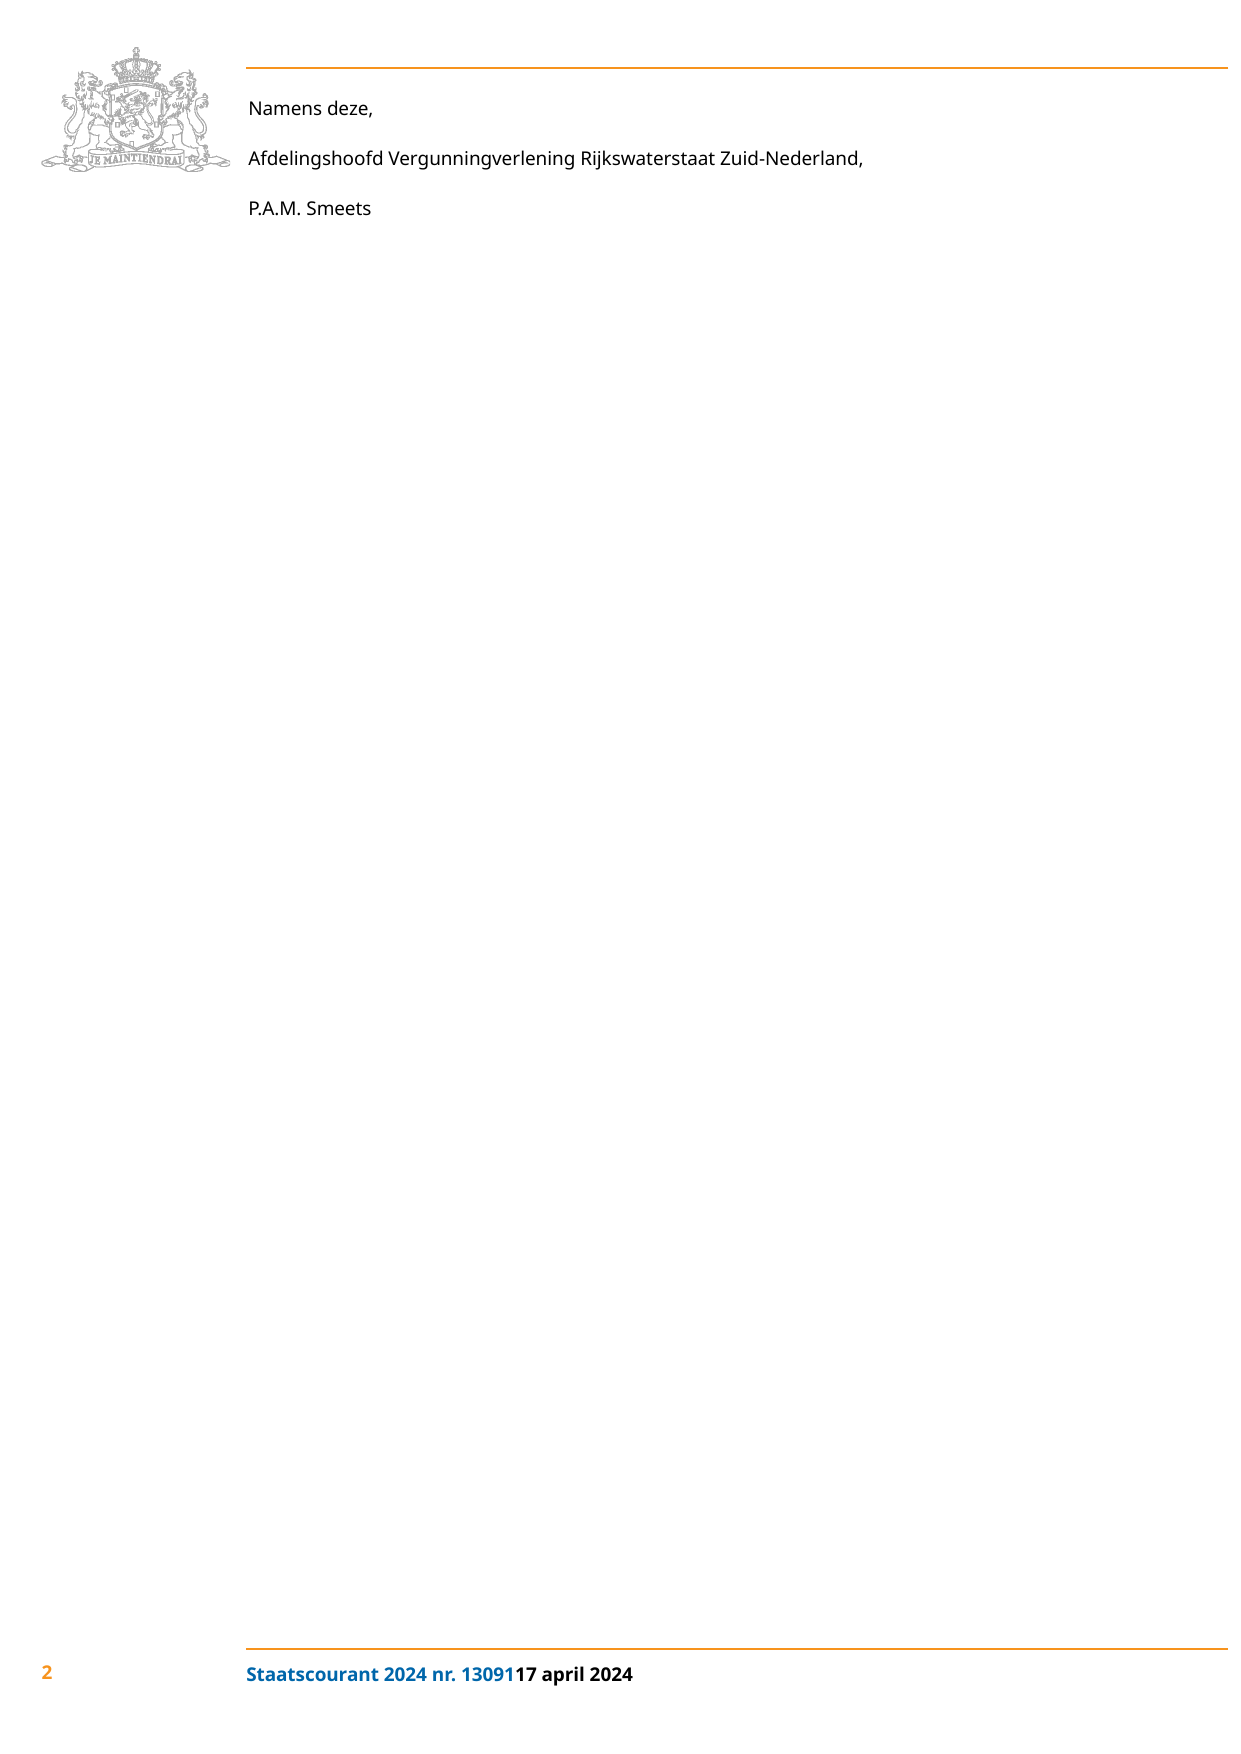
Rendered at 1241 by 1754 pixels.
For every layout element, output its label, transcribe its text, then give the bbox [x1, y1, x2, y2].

text Afdelingshoofd Vergunningverlening Rijkswaterstaat Zuid-Nederland, [248, 145, 1152, 171]
text P.A.M. Smeets [248, 196, 1152, 221]
text Namens deze, [248, 95, 1152, 121]
picture [41, 47, 231, 172]
